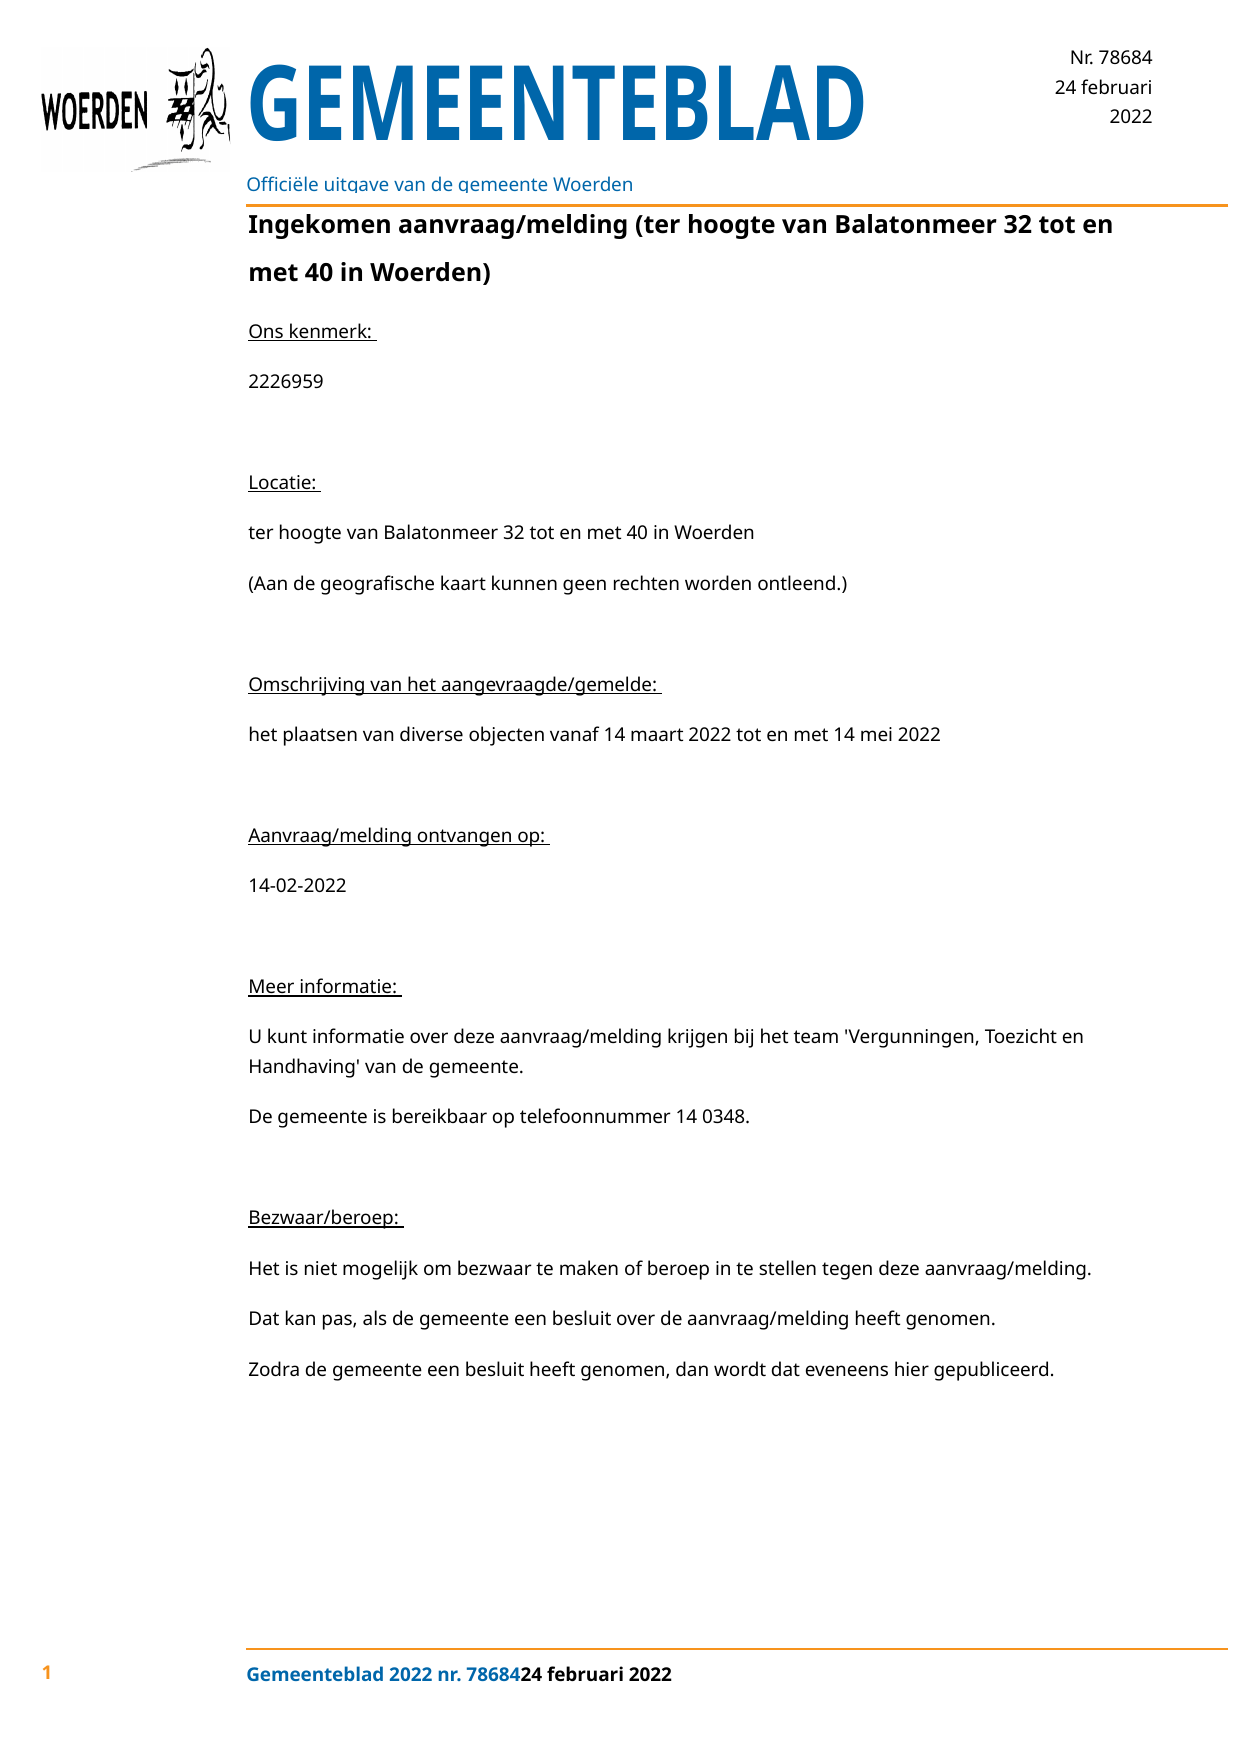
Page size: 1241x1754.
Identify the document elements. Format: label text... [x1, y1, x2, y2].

text Locatie: [248, 469, 1152, 495]
text Zodra de gemeente een besluit heeft genomen, dan wordt dat eveneens hier gepubliceerd. [248, 1356, 1152, 1382]
text Dat kan pas, als de gemeente een besluit over de aanvraag/melding heeft genomen. [248, 1305, 1152, 1331]
text U kunt informatie over deze aanvraag/melding krijgen bij het team 'Vergunningen, Toezicht en Handhaving' van de gemeente. [248, 1024, 1152, 1079]
text Ons kenmerk: [248, 318, 1152, 344]
text Het is niet mogelijk om bezwaar te maken of beroep in te stellen tegen deze aanvraag/melding. [248, 1255, 1152, 1281]
text 14-02-2022 [248, 872, 1152, 898]
text 2226959 [248, 368, 1152, 394]
text Bezwaar/beroep: [248, 1204, 1152, 1230]
text (Aan de geografische kaart kunnen geen rechten worden ontleend.) [248, 570, 1152, 596]
text Omschrijving van het aangevraagde/gemelde: [248, 671, 1152, 697]
text Ingekomen aanvraag/melding (ter hoogte van Balatonmeer 32 tot en met 40 in Woerden) [248, 207, 1152, 288]
text Aanvraag/melding ontvangen op: [248, 822, 1152, 848]
text Meer informatie: [248, 973, 1152, 999]
picture [41, 47, 231, 172]
text De gemeente is bereikbaar op telefoonnummer 14 0348. [248, 1104, 1152, 1129]
text ter hoogte van Balatonmeer 32 tot en met 40 in Woerden [248, 519, 1152, 545]
text het plaatsen van diverse objecten vanaf 14 maart 2022 tot en met 14 mei 2022 [248, 721, 1152, 747]
